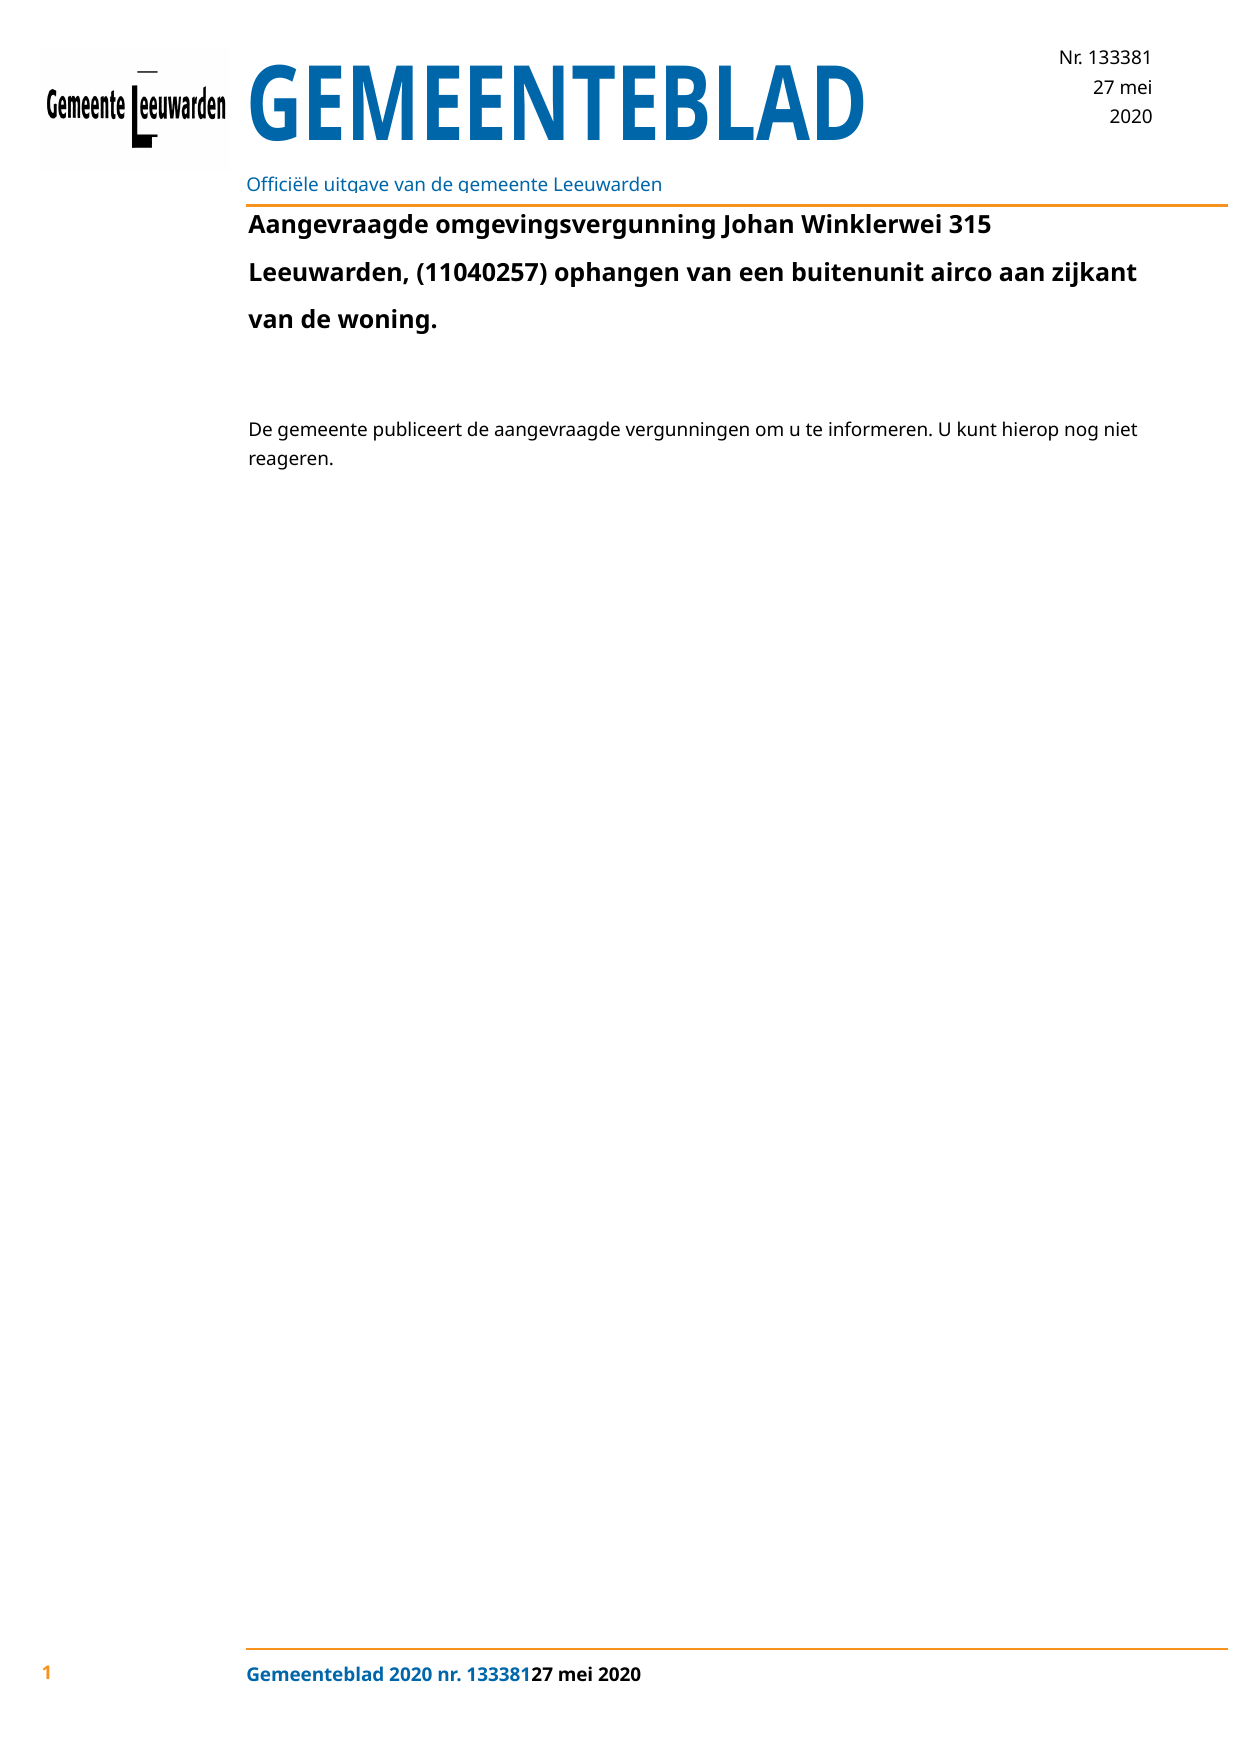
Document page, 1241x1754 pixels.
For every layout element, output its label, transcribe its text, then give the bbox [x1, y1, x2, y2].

text Aangevraagde omgevingsvergunning Johan Winklerwei 315 Leeuwarden, (11040257) ophangen van een buitenunit airco aan zijkant van de woning. [248, 207, 1152, 336]
picture [41, 47, 231, 172]
text De gemeente publiceert de aangevraagde vergunningen om u te informeren. U kunt hierop nog niet reageren. [248, 416, 1152, 471]
